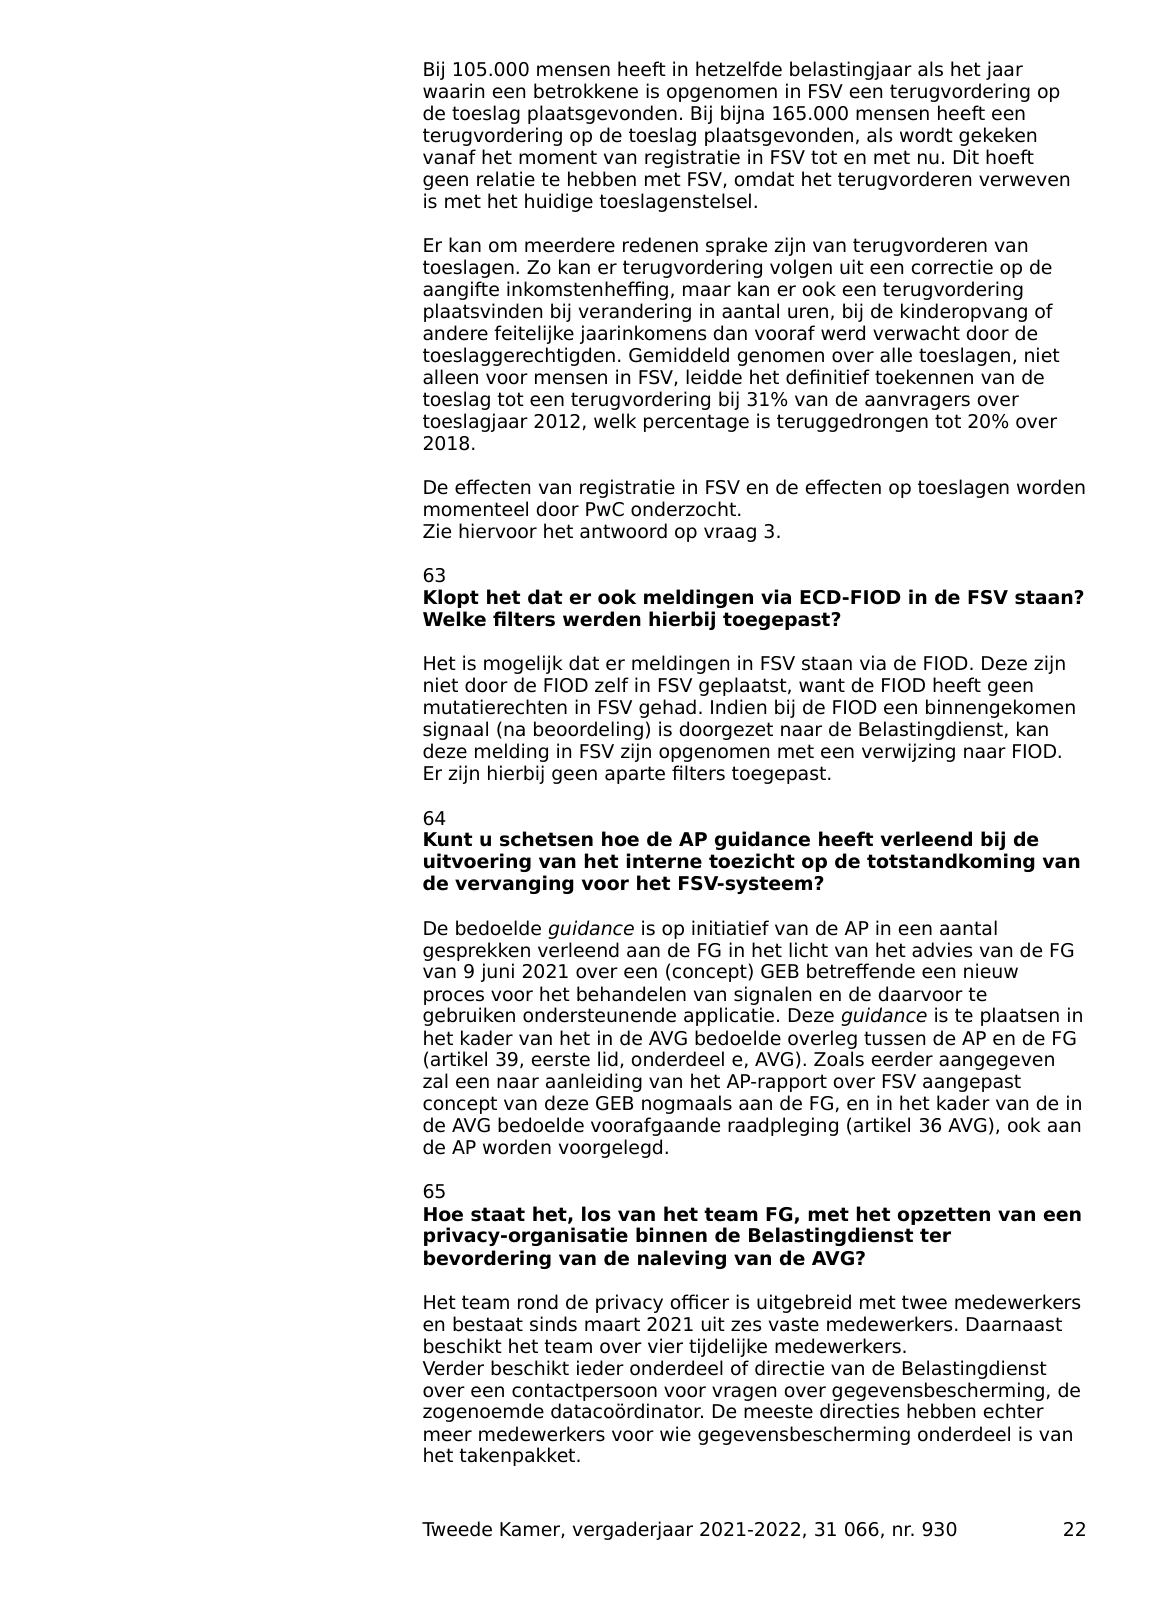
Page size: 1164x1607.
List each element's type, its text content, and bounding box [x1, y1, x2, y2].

text Bij 105.000 mensen heeft in hetzelfde belastingjaar als het jaar waarin een betrokkene is opgenomen in FSV een terugvordering op de toeslag plaatsgevonden. Bij bijna 165.000 mensen heeft een terugvordering op de toeslag plaatsgevonden, als wordt gekeken vanaf het moment van registratie in FSV tot en met nu. Dit hoeft geen relatie te hebben met FSV, omdat het terugvorderen verweven is met het huidige toeslagenstelsel. [422, 59, 1087, 213]
text 65 [422, 1181, 1087, 1203]
text Verder beschikt ieder onderdeel of directie van de Belastingdienst over een contactpersoon voor vragen over gegevensbescherming, de zogenoemde datacoördinator. De meeste directies hebben echter meer medewerkers voor wie gegevensbescherming onderdeel is van het takenpakket. [422, 1357, 1087, 1467]
text 63 [422, 565, 1087, 587]
text Er kan om meerdere redenen sprake zijn van terugvorderen van toeslagen. Zo kan er terugvordering volgen uit een correctie op de aangifte inkomstenheffing, maar kan er ook een terugvordering plaatsvinden bij verandering in aantal uren, bij de kinderopvang of andere feitelijke jaarinkomens dan vooraf werd verwacht door de toeslaggerechtigden. Gemiddeld genomen over alle toeslagen, niet alleen voor mensen in FSV, leidde het definitief toekennen van de toeslag tot een terugvordering bij 31% van de aanvragers over toeslagjaar 2012, welk percentage is teruggedrongen tot 20% over 2018. [422, 235, 1087, 455]
text De bedoelde guidance is op initiatief van de AP in een aantal gesprekken verleend aan de FG in het licht van het advies van de FG van 9 juni 2021 over een (concept) GEB betreffende een nieuw proces voor het behandelen van signalen en de daarvoor te gebruiken ondersteunende applicatie. Deze guidance is te plaatsen in het kader van het in de AVG bedoelde overleg tussen de AP en de FG (artikel 39, eerste lid, onderdeel e, AVG). Zoals eerder aangegeven zal een naar aanleiding van het AP-rapport over FSV aangepast concept van deze GEB nogmaals aan de FG, en in het kader van de in de AVG bedoelde voorafgaande raadpleging (artikel 36 AVG), ook aan de AP worden voorgelegd. [422, 917, 1087, 1159]
text Het team rond de privacy officer is uitgebreid met twee medewerkers en bestaat sinds maart 2021 uit zes vaste medewerkers. Daarnaast beschikt het team over vier tijdelijke medewerkers. [422, 1292, 1087, 1357]
text Kunt u schetsen hoe de AP guidance heeft verleend bij de uitvoering van het interne toezicht op de totstandkoming van de vervanging voor het FSV-systeem? [422, 829, 1087, 895]
text Hoe staat het, los van het team FG, met het opzetten van een privacy-organisatie binnen de Belastingdienst ter bevordering van de naleving van de AVG? [422, 1203, 1087, 1269]
text 64 [422, 807, 1087, 829]
text Zie hiervoor het antwoord op vraag 3. [422, 521, 1087, 543]
text De effecten van registratie in FSV en de effecten op toeslagen worden momenteel door PwC onderzocht. [422, 477, 1087, 521]
text Klopt het dat er ook meldingen via ECD-FIOD in de FSV staan? Welke filters werden hierbij toegepast? [422, 587, 1087, 631]
text Het is mogelijk dat er meldingen in FSV staan via de FIOD. Deze zijn niet door de FIOD zelf in FSV geplaatst, want de FIOD heeft geen mutatierechten in FSV gehad. Indien bij de FIOD een binnengekomen signaal (na beoordeling) is doorgezet naar de Belastingdienst, kan deze melding in FSV zijn opgenomen met een verwijzing naar FIOD. Er zijn hierbij geen aparte filters toegepast. [422, 653, 1087, 785]
